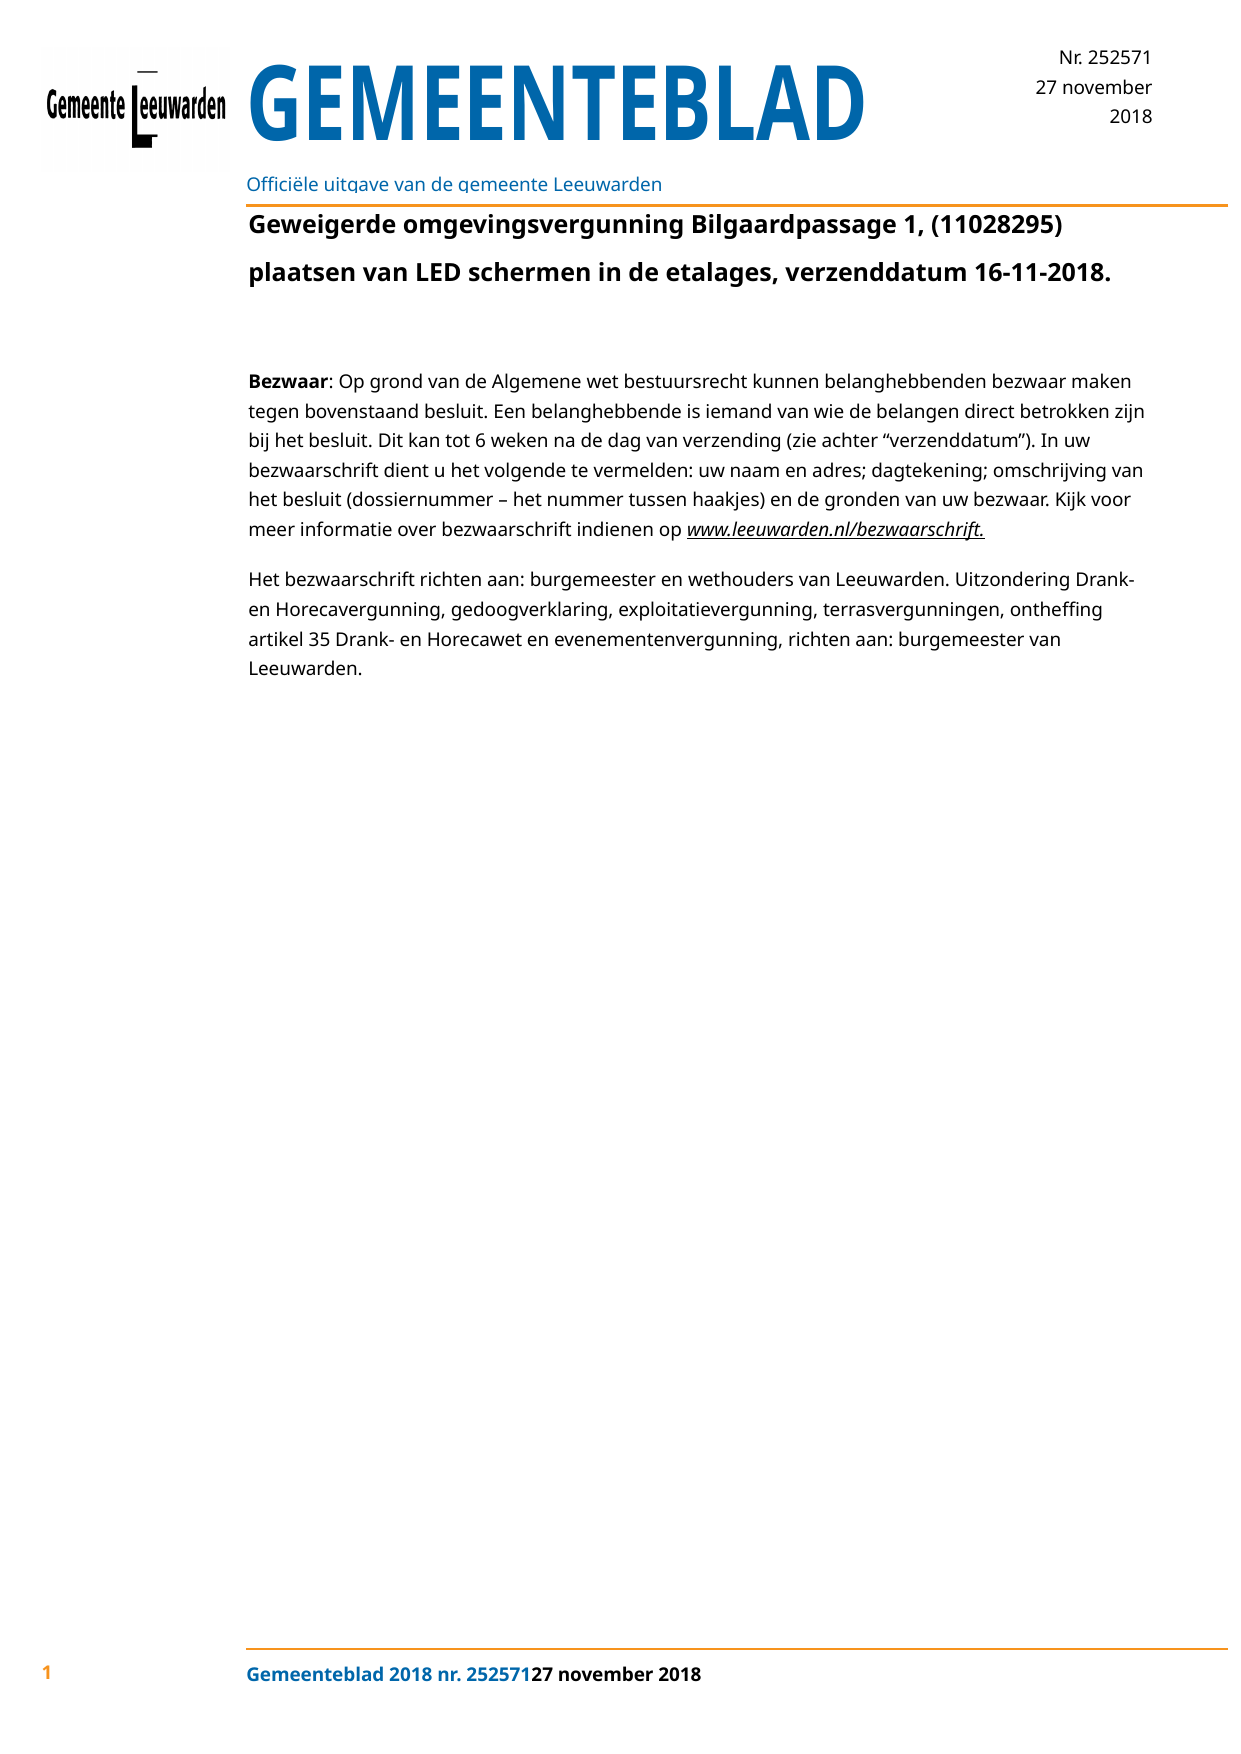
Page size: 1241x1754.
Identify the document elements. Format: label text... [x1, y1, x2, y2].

text Het bezwaarschrift richten aan: burgemeester en wethouders van Leeuwarden. Uitzondering Drank- en Horecavergunning, gedoogverklaring, exploitatievergunning, terrasvergunningen, ontheffing artikel 35 Drank- en Horecawet en evenementenvergunning, richten aan: burgemeester van Leeuwarden. [248, 567, 1152, 681]
text Geweigerde omgevingsvergunning Bilgaardpassage 1, (11028295) plaatsen van LED schermen in de etalages, verzenddatum 16-11-2018. [248, 207, 1152, 288]
picture [41, 47, 231, 172]
text Bezwaar: Op grond van de Algemene wet bestuursrecht kunnen belanghebbenden bezwaar maken tegen bovenstaand besluit. Een belanghebbende is iemand van wie de belangen direct betrokken zijn bij het besluit. Dit kan tot 6 weken na de dag van verzending (zie achter “verzenddatum”). In uw bezwaarschrift dient u het volgende te vermelden: uw naam en adres; dagtekening; omschrijving van het besluit (dossiernummer – het nummer tussen haakjes) en de gronden van uw bezwaar. Kijk voor meer informatie over bezwaarschrift indienen op www.leeuwarden.nl/bezwaarschrift. [248, 368, 1152, 542]
